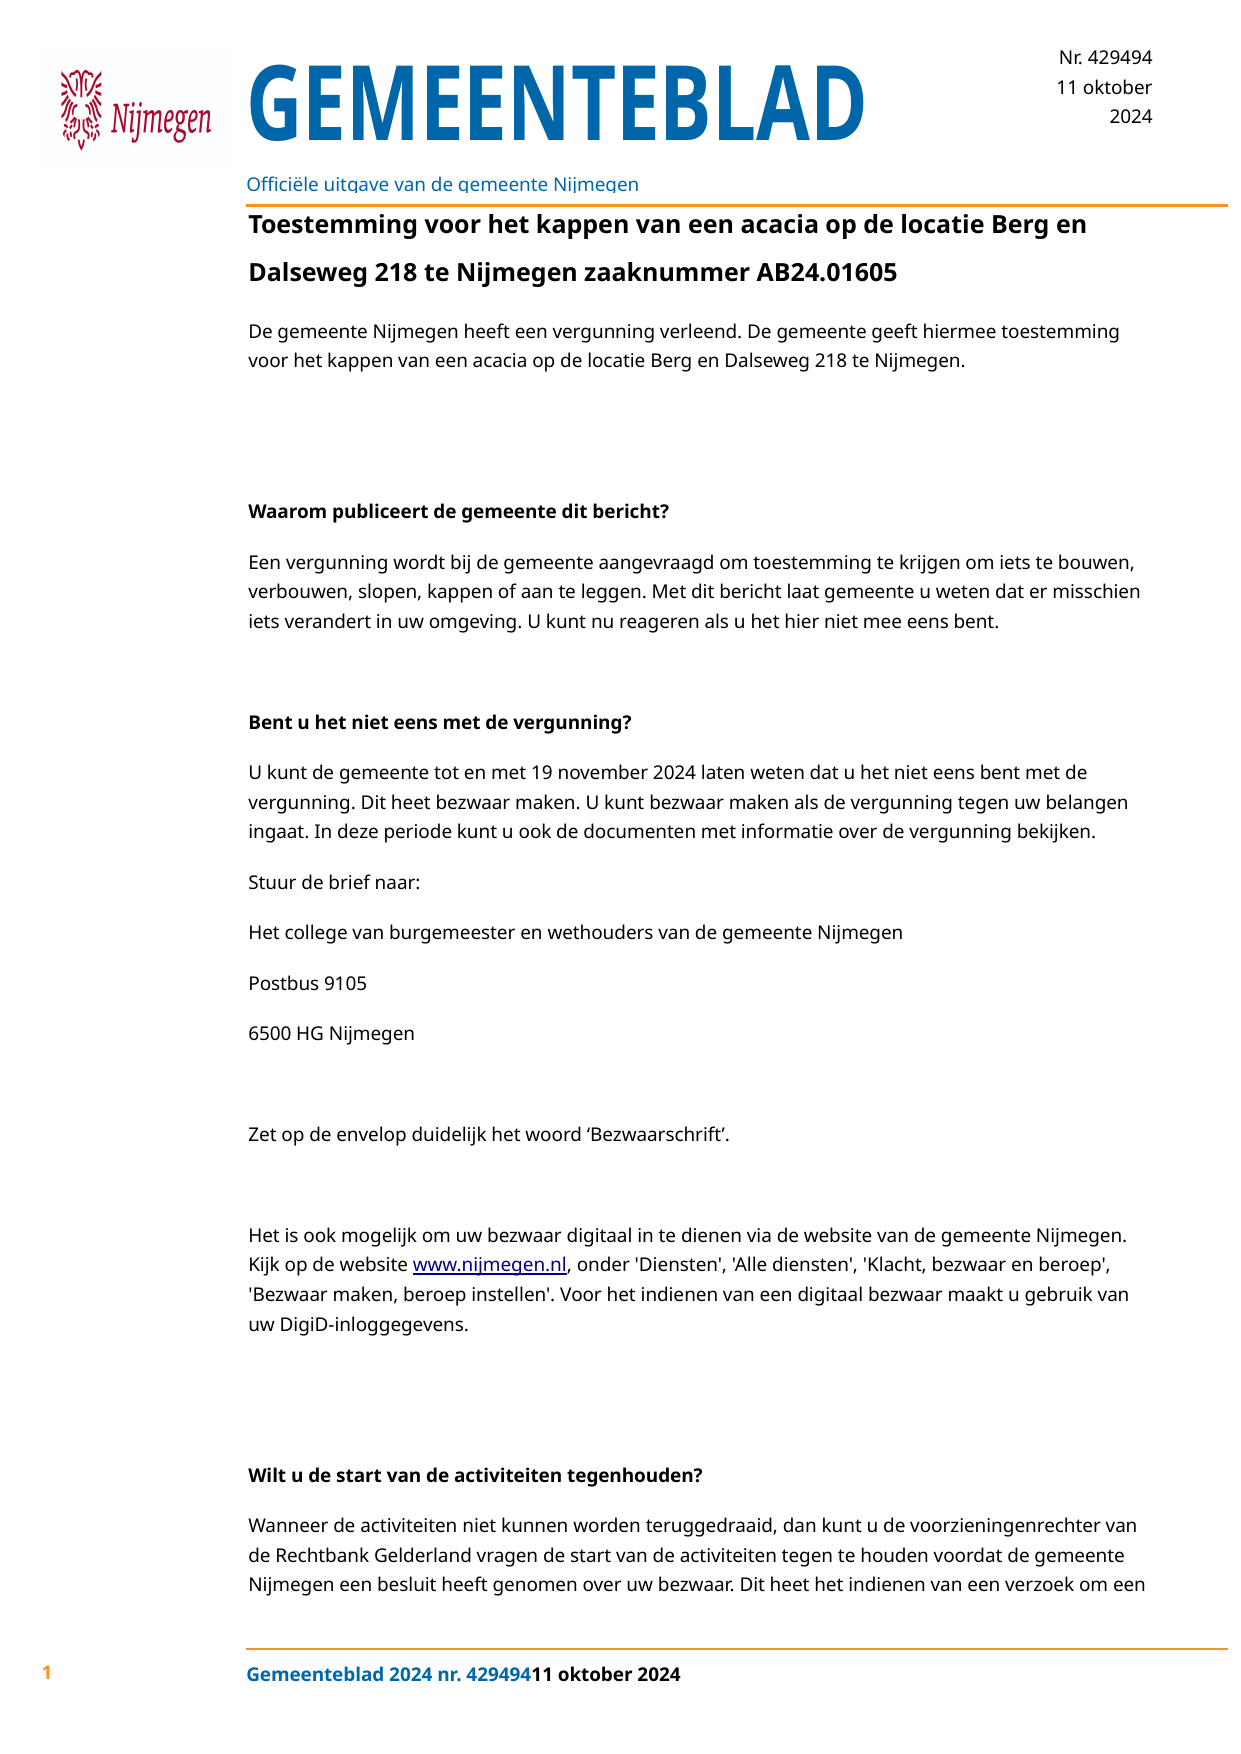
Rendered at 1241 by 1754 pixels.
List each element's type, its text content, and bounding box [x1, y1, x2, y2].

picture [41, 47, 231, 172]
text Een vergunning wordt bij de gemeente aangevraagd om toestemming te krijgen om iets te bouwen, verbouwen, slopen, kappen of aan te leggen. Met dit bericht laat gemeente u weten dat er misschien iets verandert in uw omgeving. U kunt nu reageren als u het hier niet mee eens bent. [248, 549, 1152, 634]
text 6500 HG Nijmegen [248, 1020, 1152, 1046]
text Toestemming voor het kappen van een acacia op de locatie Berg en Dalseweg 218 te Nijmegen zaaknummer AB24.01605 [248, 207, 1152, 288]
text Zet op de envelop duidelijk het woord ‘Bezwaarschrift’. [248, 1121, 1152, 1147]
text Wanneer de activiteiten niet kunnen worden teruggedraaid, dan kunt u de voorzieningenrechter van de Rechtbank Gelderland vragen de start van de activiteiten tegen te houden voordat de gemeente Nijmegen een besluit heeft genomen over uw bezwaar. Dit heet het indienen van een verzoek om een [248, 1512, 1152, 1597]
text Het is ook mogelijk om uw bezwaar digitaal in te dienen via de website van de gemeente Nijmegen. Kijk op de website www.nijmegen.nl, onder 'Diensten', 'Alle diensten', 'Klacht, bezwaar en beroep', 'Bezwaar maken, beroep instellen'. Voor het indienen van een digitaal bezwaar maakt u gebruik van uw DigiD-inloggegevens. [248, 1222, 1152, 1337]
text Waarom publiceert de gemeente dit bericht? [248, 499, 1152, 524]
text Het college van burgemeester en wethouders van de gemeente Nijmegen [248, 919, 1152, 945]
text Stuur de brief naar: [248, 869, 1152, 895]
text Postbus 9105 [248, 970, 1152, 996]
text Bent u het niet eens met de vergunning? [248, 709, 1152, 735]
text U kunt de gemeente tot en met 19 november 2024 laten weten dat u het niet eens bent met de vergunning. Dit heet bezwaar maken. U kunt bezwaar maken als de vergunning tegen uw belangen ingaat. In deze periode kunt u ook de documenten met informatie over de vergunning bekijken. [248, 759, 1152, 844]
text Wilt u de start van de activiteiten tegenhouden? [248, 1462, 1152, 1488]
text De gemeente Nijmegen heeft een vergunning verleend. De gemeente geeft hiermee toestemming voor het kappen van een acacia op de locatie Berg en Dalseweg 218 te Nijmegen. [248, 318, 1152, 373]
